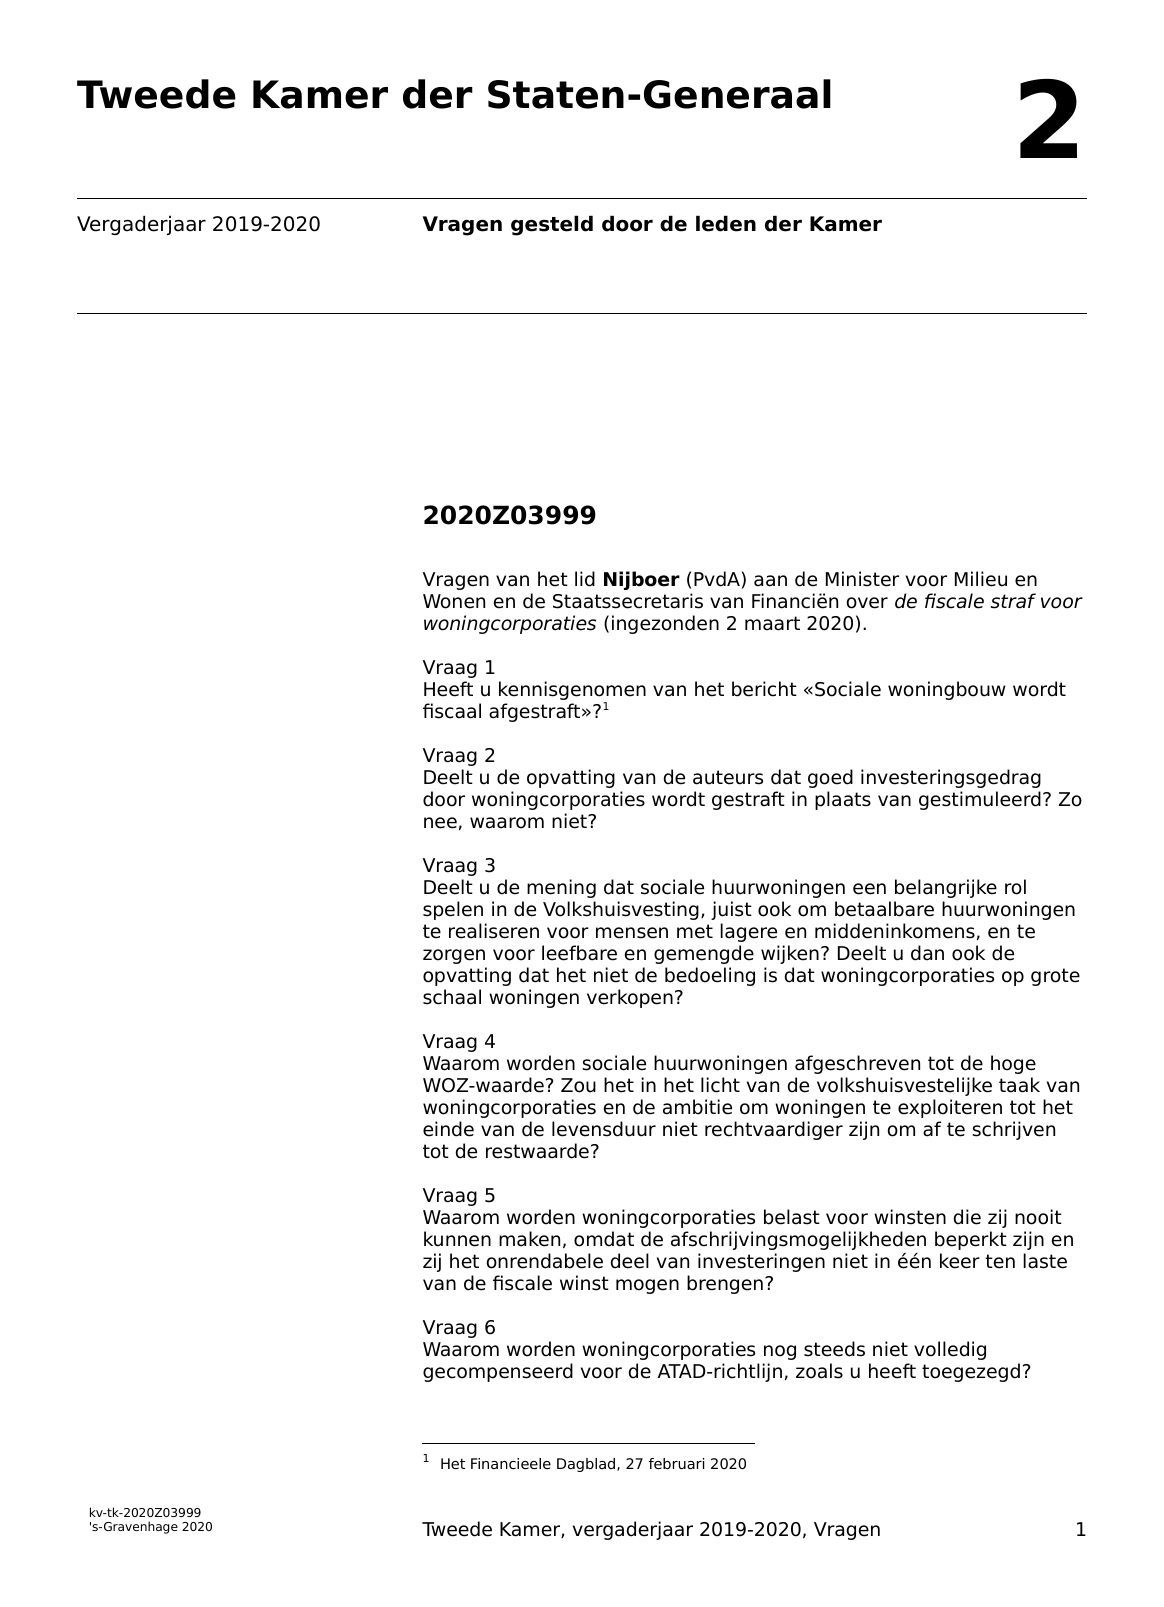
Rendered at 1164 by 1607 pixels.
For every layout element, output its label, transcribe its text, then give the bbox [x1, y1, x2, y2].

text Waarom worden sociale huurwoningen afgeschreven tot de hoge WOZ-waarde? Zou het in het licht van de volkshuisvestelijke taak van woningcorporaties en de ambitie om woningen te exploiteren tot het einde van de levensduur niet rechtvaardiger zijn om af te schrijven tot de restwaarde? [422, 1053, 1087, 1163]
text Waarom worden woningcorporaties belast voor winsten die zij nooit kunnen maken, omdat de afschrijvingsmogelijkheden beperkt zijn en zij het onrendabele deel van investeringen niet in één keer ten laste van de fiscale winst mogen brengen? [422, 1207, 1087, 1295]
text Vraag 3 [422, 855, 1087, 877]
text 2020Z03999 [422, 501, 1087, 531]
text Vraag 1 [422, 657, 1087, 679]
text Vraag 6 [422, 1317, 1087, 1339]
table_header 2 [886, 59, 1087, 198]
text Vraag 5 [422, 1185, 1087, 1207]
text Deelt u de opvatting van de auteurs dat goed investeringsgedrag door woningcorporaties wordt gestraft in plaats van gestimuleerd? Zo nee, waarom niet? [422, 767, 1087, 833]
text Vraag 4 [422, 1031, 1087, 1053]
table_cell Vergaderjaar 2019-2020 [77, 199, 422, 313]
text Heeft u kennisgenomen van het bericht «Sociale woningbouw wordt fiscaal afgestraft»? [422, 679, 1087, 723]
text Het Financieele Dagblad, 27 februari 2020 [422, 1452, 1087, 1474]
text Vraag 2 [422, 745, 1087, 767]
text kv-tk-2020Z03999 [88, 1506, 323, 1520]
table_header Tweede Kamer der Staten-Generaal [77, 59, 886, 198]
text Deelt u de mening dat sociale huurwoningen een belangrijke rol spelen in de Volkshuisvesting, juist ook om betaalbare huurwoningen te realiseren voor mensen met lagere en middeninkomens, en te zorgen voor leefbare en gemengde wijken? Deelt u dan ook de opvatting dat het niet de bedoeling is dat woningcorporaties op grote schaal woningen verkopen? [422, 877, 1087, 1009]
text 's-Gravenhage 2020 [88, 1520, 323, 1534]
table_cell Vragen gesteld door de leden der Kamer [422, 199, 1087, 313]
text Vragen van het lid Nijboer (PvdA) aan de Minister voor Milieu en Wonen en de Staatssecretaris van Financiën over de fiscale straf voor woningcorporaties (ingezonden 2 maart 2020). [422, 569, 1087, 635]
text Waarom worden woningcorporaties nog steeds niet volledig gecompenseerd voor de ATAD-richtlijn, zoals u heeft toegezegd? [422, 1339, 1087, 1383]
